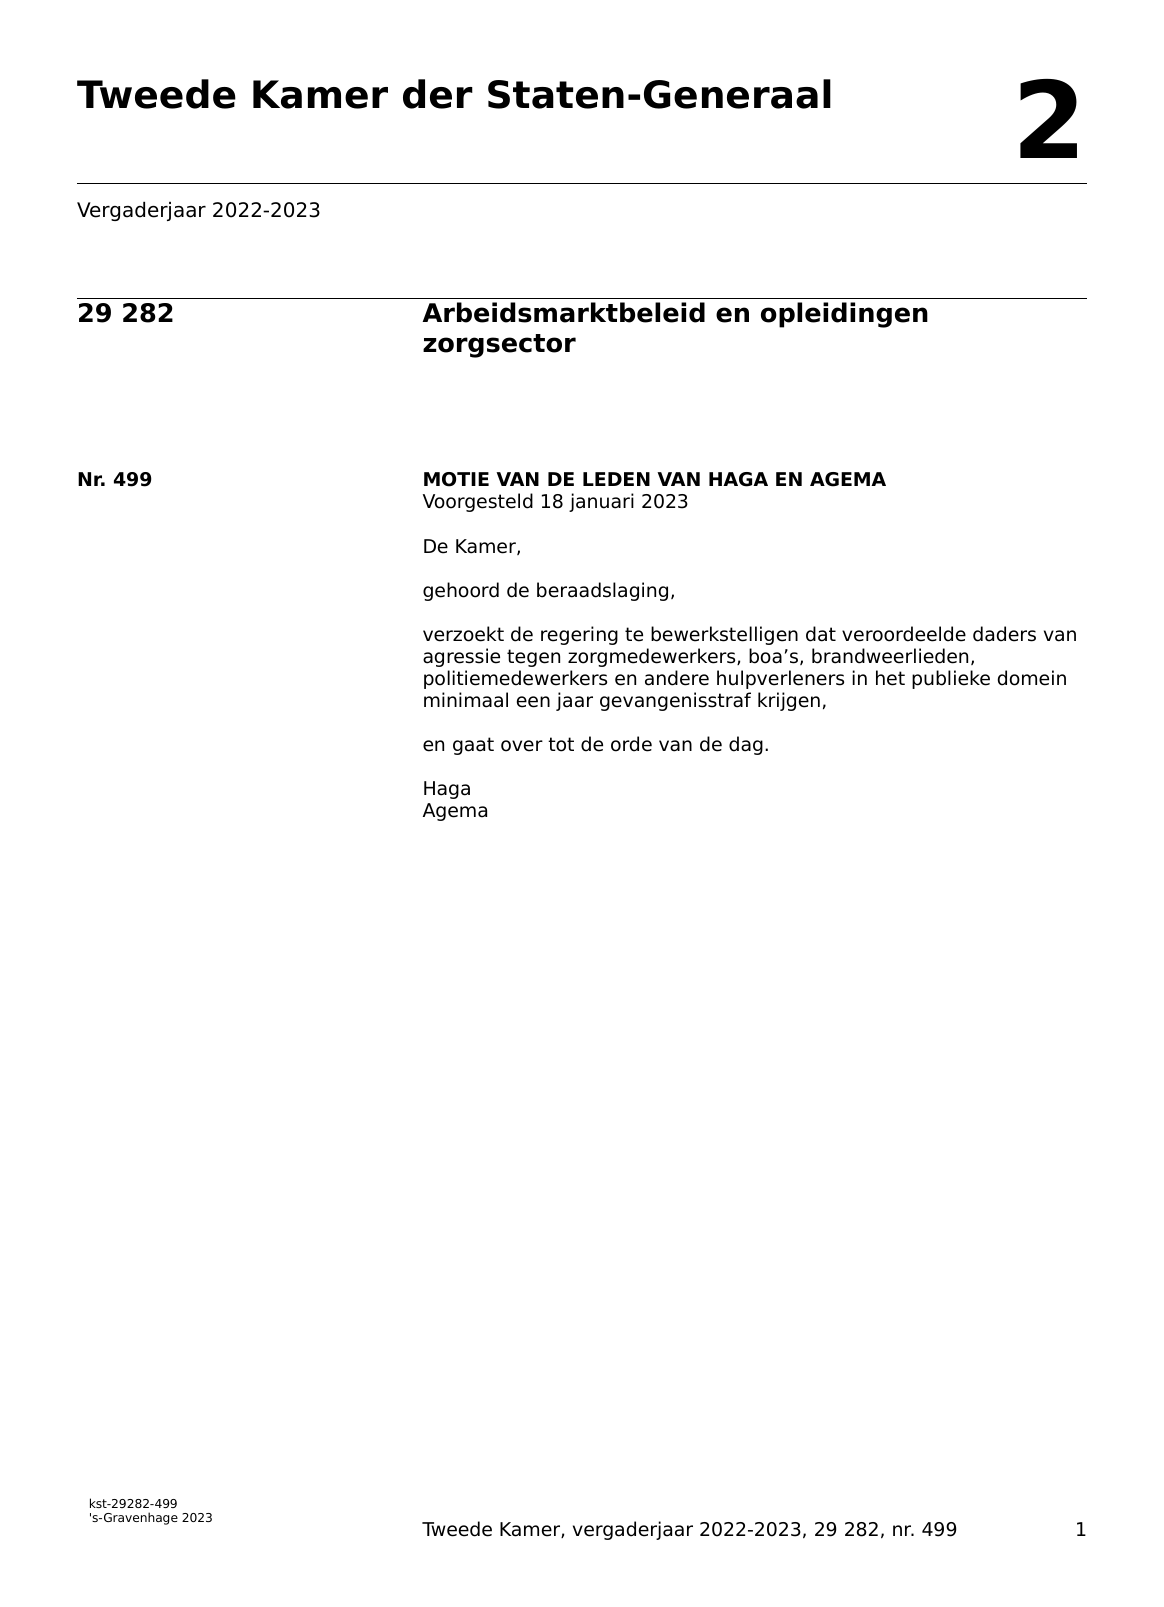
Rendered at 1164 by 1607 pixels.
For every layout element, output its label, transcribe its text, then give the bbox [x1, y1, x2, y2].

text Haga [422, 778, 1087, 800]
text 's-Gravenhage 2023 [88, 1511, 323, 1525]
text en gaat over tot de orde van de dag. [422, 734, 1087, 756]
text De Kamer, [422, 536, 1087, 557]
text verzoekt de regering te bewerkstelligen dat veroordeelde daders van agressie tegen zorgmedewerkers, boa’s, brandweerlieden, politiemedewerkers en andere hulpverleners in het publieke domein minimaal een jaar gevangenisstraf krijgen, [422, 624, 1087, 712]
subtitle 29 282 Arbeidsmarktbeleid en opleidingen zorgsector [77, 299, 1087, 358]
table_cell Vergaderjaar 2022-2023 [77, 184, 1087, 298]
text Agema [422, 800, 1087, 822]
subtitle Nr. 499 MOTIE VAN DE LEDEN VAN HAGA EN AGEMA [77, 469, 1087, 491]
table_header Tweede Kamer der Staten-Generaal [77, 59, 886, 183]
table_header 2 [886, 59, 1087, 183]
text gehoord de beraadslaging, [422, 580, 1087, 602]
text Voorgesteld 18 januari 2023 [422, 491, 1087, 513]
text kst-29282-499 [88, 1497, 323, 1511]
